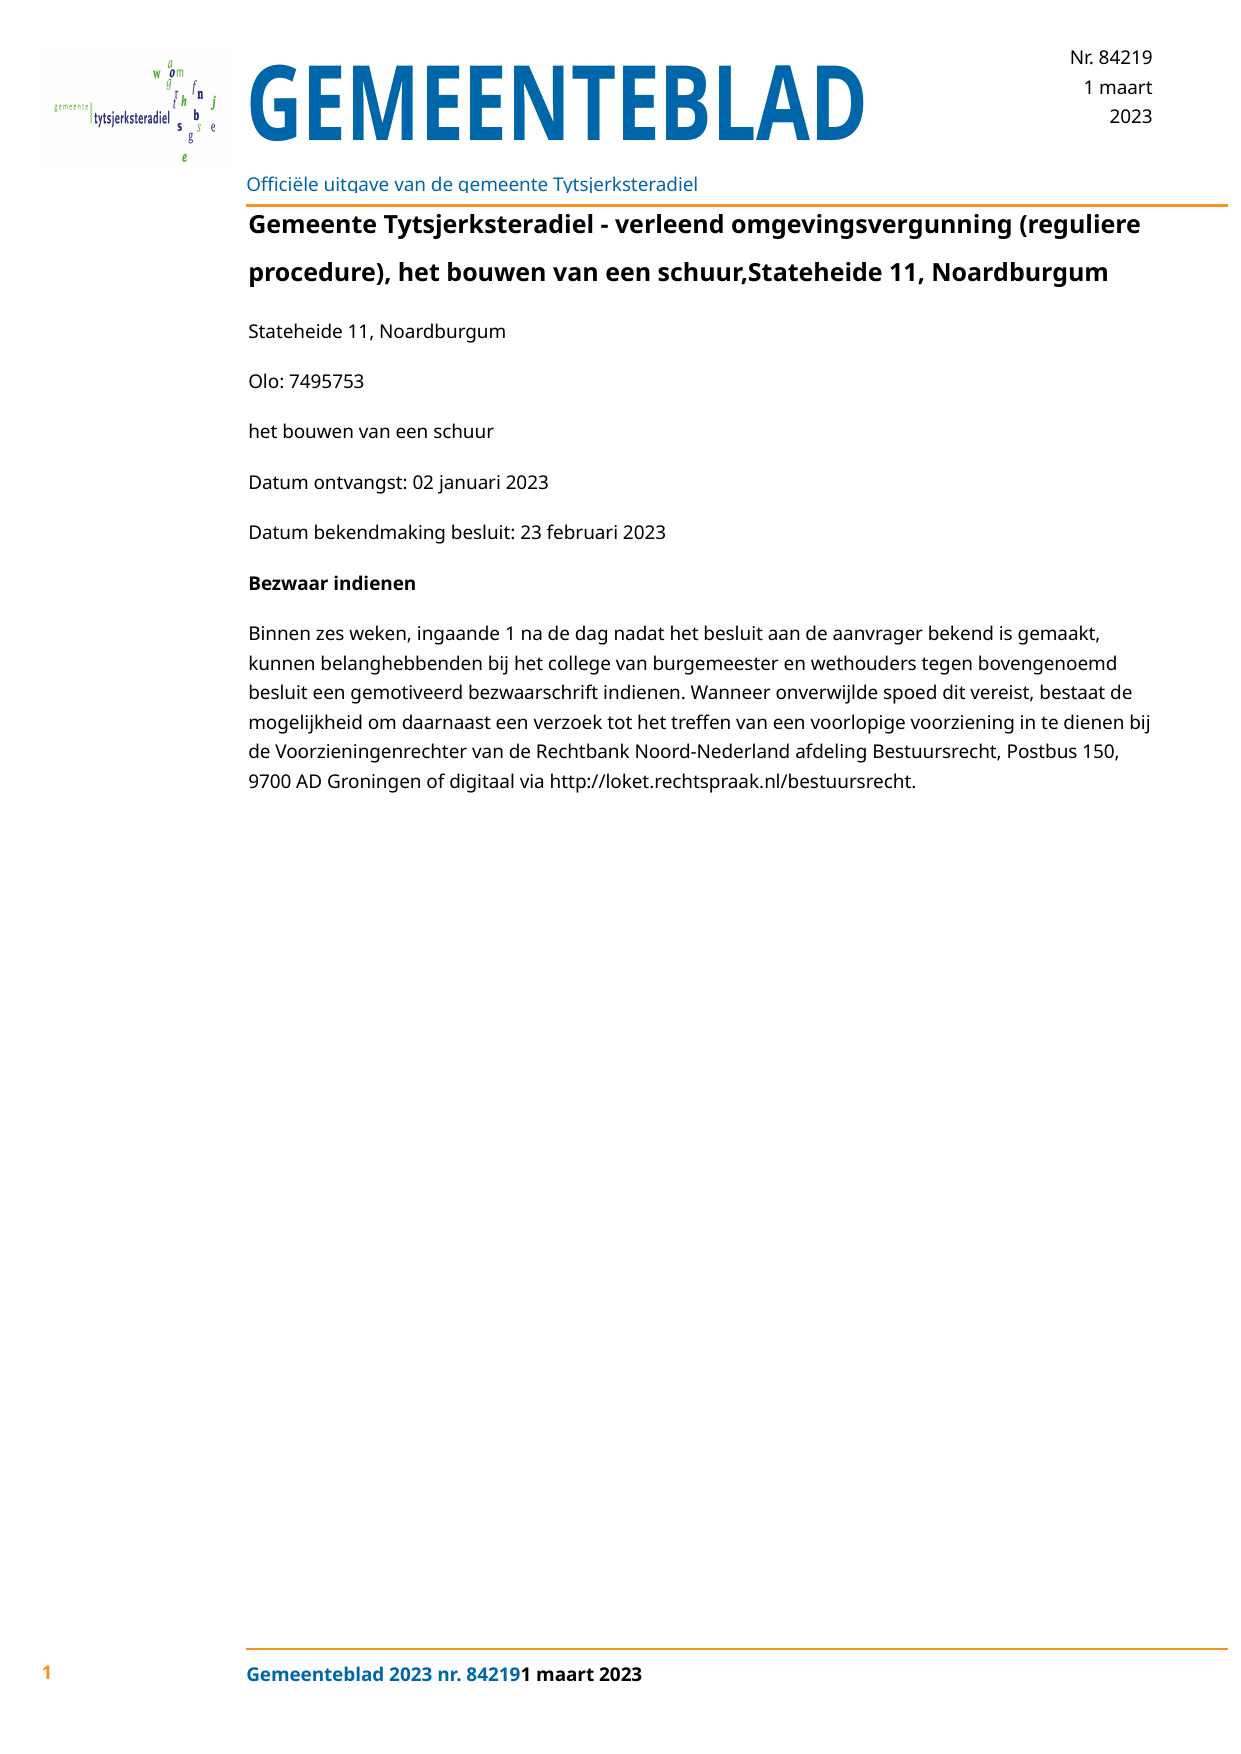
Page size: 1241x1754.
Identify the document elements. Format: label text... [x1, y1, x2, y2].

text Datum ontvangst: 02 januari 2023 [248, 469, 1152, 495]
text Gemeente Tytsjerksteradiel - verleend omgevingsvergunning (reguliere procedure), het bouwen van een schuur,Stateheide 11, Noardburgum [248, 207, 1152, 288]
text Olo: 7495753 [248, 368, 1152, 394]
text het bouwen van een schuur [248, 419, 1152, 444]
picture [41, 47, 231, 172]
text Bezwaar indienen [248, 570, 1152, 596]
text Binnen zes weken, ingaande 1 na de dag nadat het besluit aan de aanvrager bekend is gemaakt, kunnen belanghebbenden bij het college van burgemeester en wethouders tegen bovengenoemd besluit een gemotiveerd bezwaarschrift indienen. Wanneer onverwijlde spoed dit vereist, bestaat de mogelijkheid om daarnaast een verzoek tot het treffen van een voorlopige voorziening in te dienen bij de Voorzieningenrechter van de Rechtbank Noord-Nederland afdeling Bestuursrecht, Postbus 150, 9700 AD Groningen of digitaal via http://loket.rechtspraak.nl/bestuursrecht. [248, 620, 1152, 794]
text Datum bekendmaking besluit: 23 februari 2023 [248, 519, 1152, 545]
text Stateheide 11, Noardburgum [248, 318, 1152, 344]
